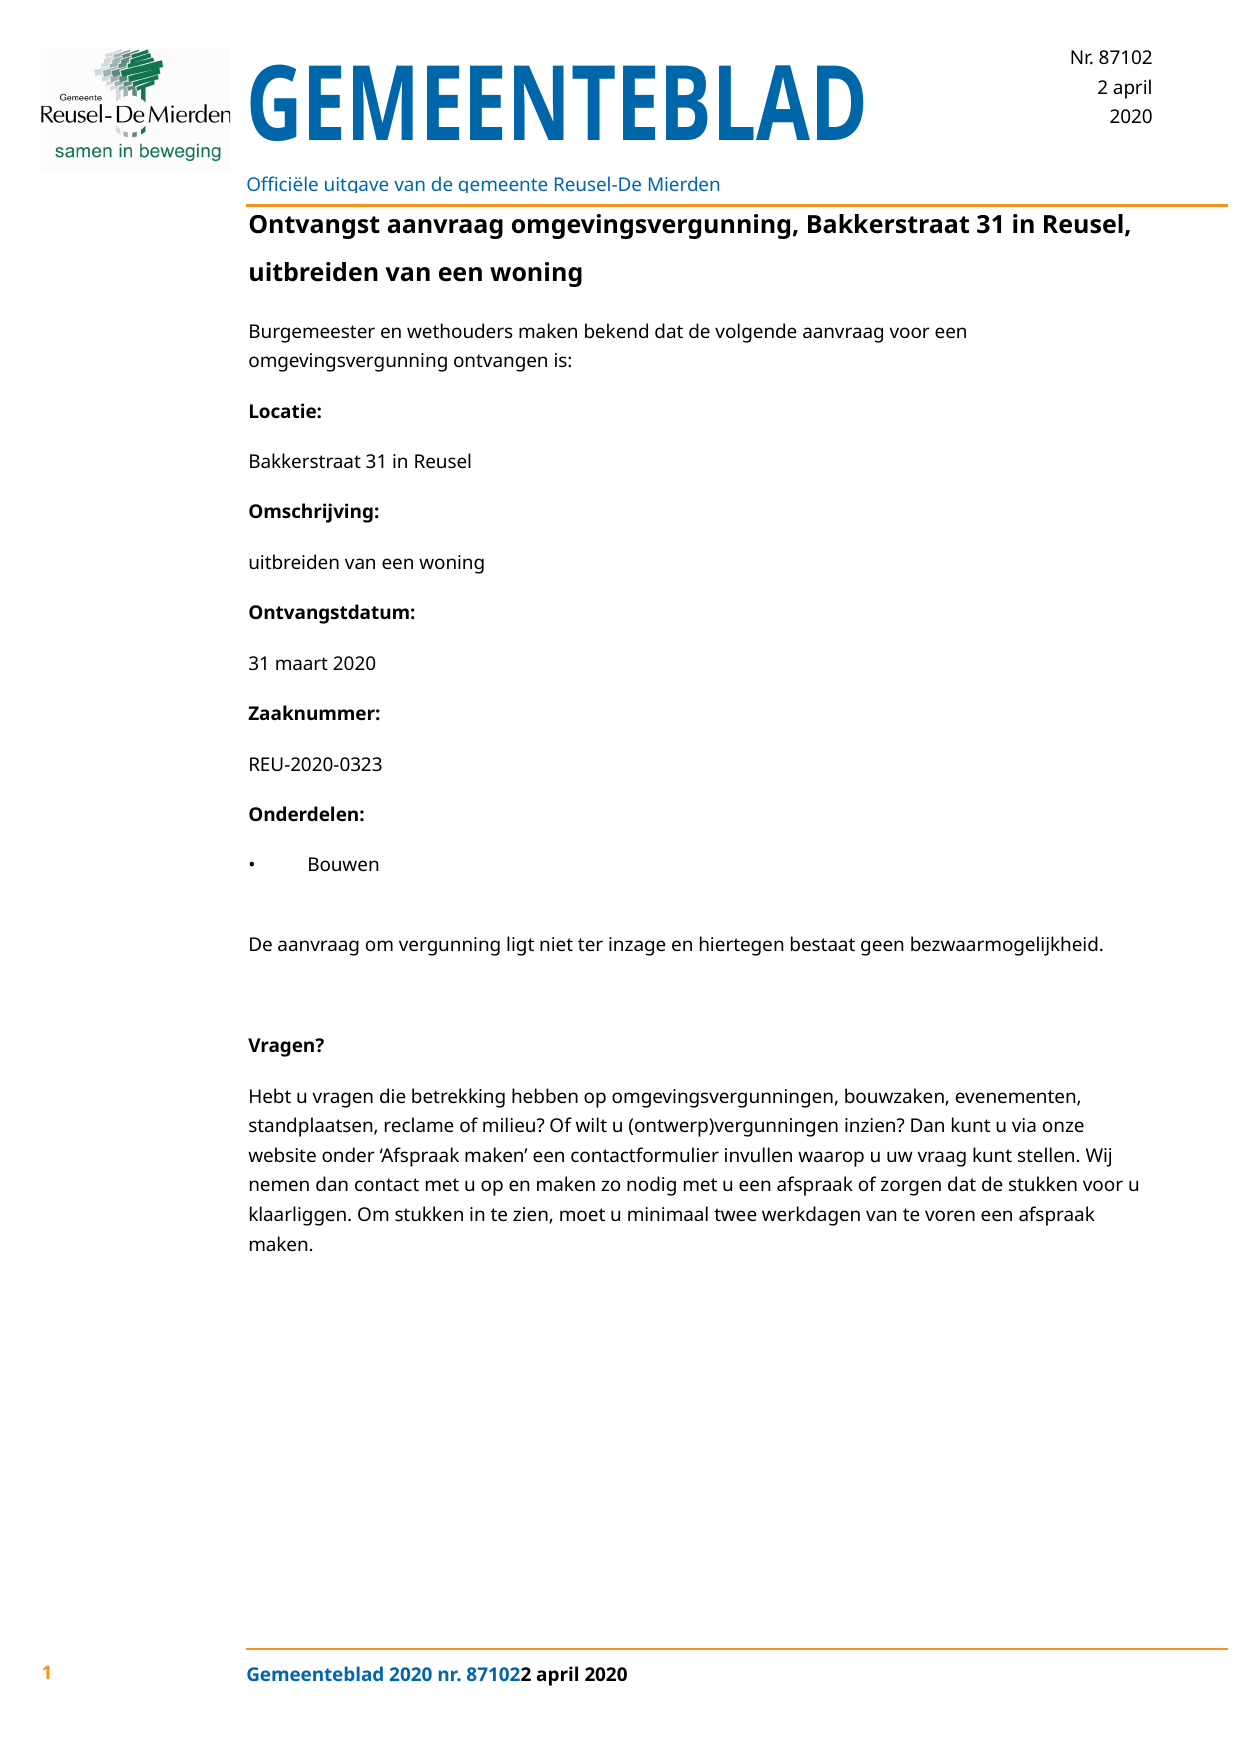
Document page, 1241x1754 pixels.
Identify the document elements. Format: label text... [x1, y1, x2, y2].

text 31 maart 2020 [248, 650, 1152, 676]
text De aanvraag om vergunning ligt niet ter inzage en hiertegen bestaat geen bezwaarmogelijkheid. [248, 932, 1152, 957]
list Bouwen [248, 852, 1152, 877]
text Bakkerstraat 31 in Reusel [248, 448, 1152, 474]
text Burgemeester en wethouders maken bekend dat de volgende aanvraag voor een omgevingsvergunning ontvangen is: [248, 318, 1152, 373]
text REU-2020-0323 [248, 751, 1152, 777]
text Ontvangstdatum: [248, 599, 1152, 625]
text Vragen? [248, 1032, 1152, 1058]
text Locatie: [248, 398, 1152, 424]
text Onderdelen: [248, 801, 1152, 827]
text Ontvangst aanvraag omgevingsvergunning, Bakkerstraat 31 in Reusel, uitbreiden van een woning [248, 207, 1152, 288]
text Hebt u vragen die betrekking hebben op omgevingsvergunningen, bouwzaken, evenementen, standplaatsen, reclame of milieu? Of wilt u (ontwerp)vergunningen inzien? Dan kunt u via onze website onder ‘Afspraak maken’ een contactformulier invullen waarop u uw vraag kunt stellen. Wij nemen dan contact met u op en maken zo nodig met u een afspraak of zorgen dat de stukken voor u klaarliggen. Om stukken in te zien, moet u minimaal twee werkdagen van te voren een afspraak maken. [248, 1083, 1152, 1257]
picture [41, 47, 231, 172]
text uitbreiden van een woning [248, 549, 1152, 575]
text Omschrijving: [248, 499, 1152, 524]
text Zaaknummer: [248, 700, 1152, 726]
